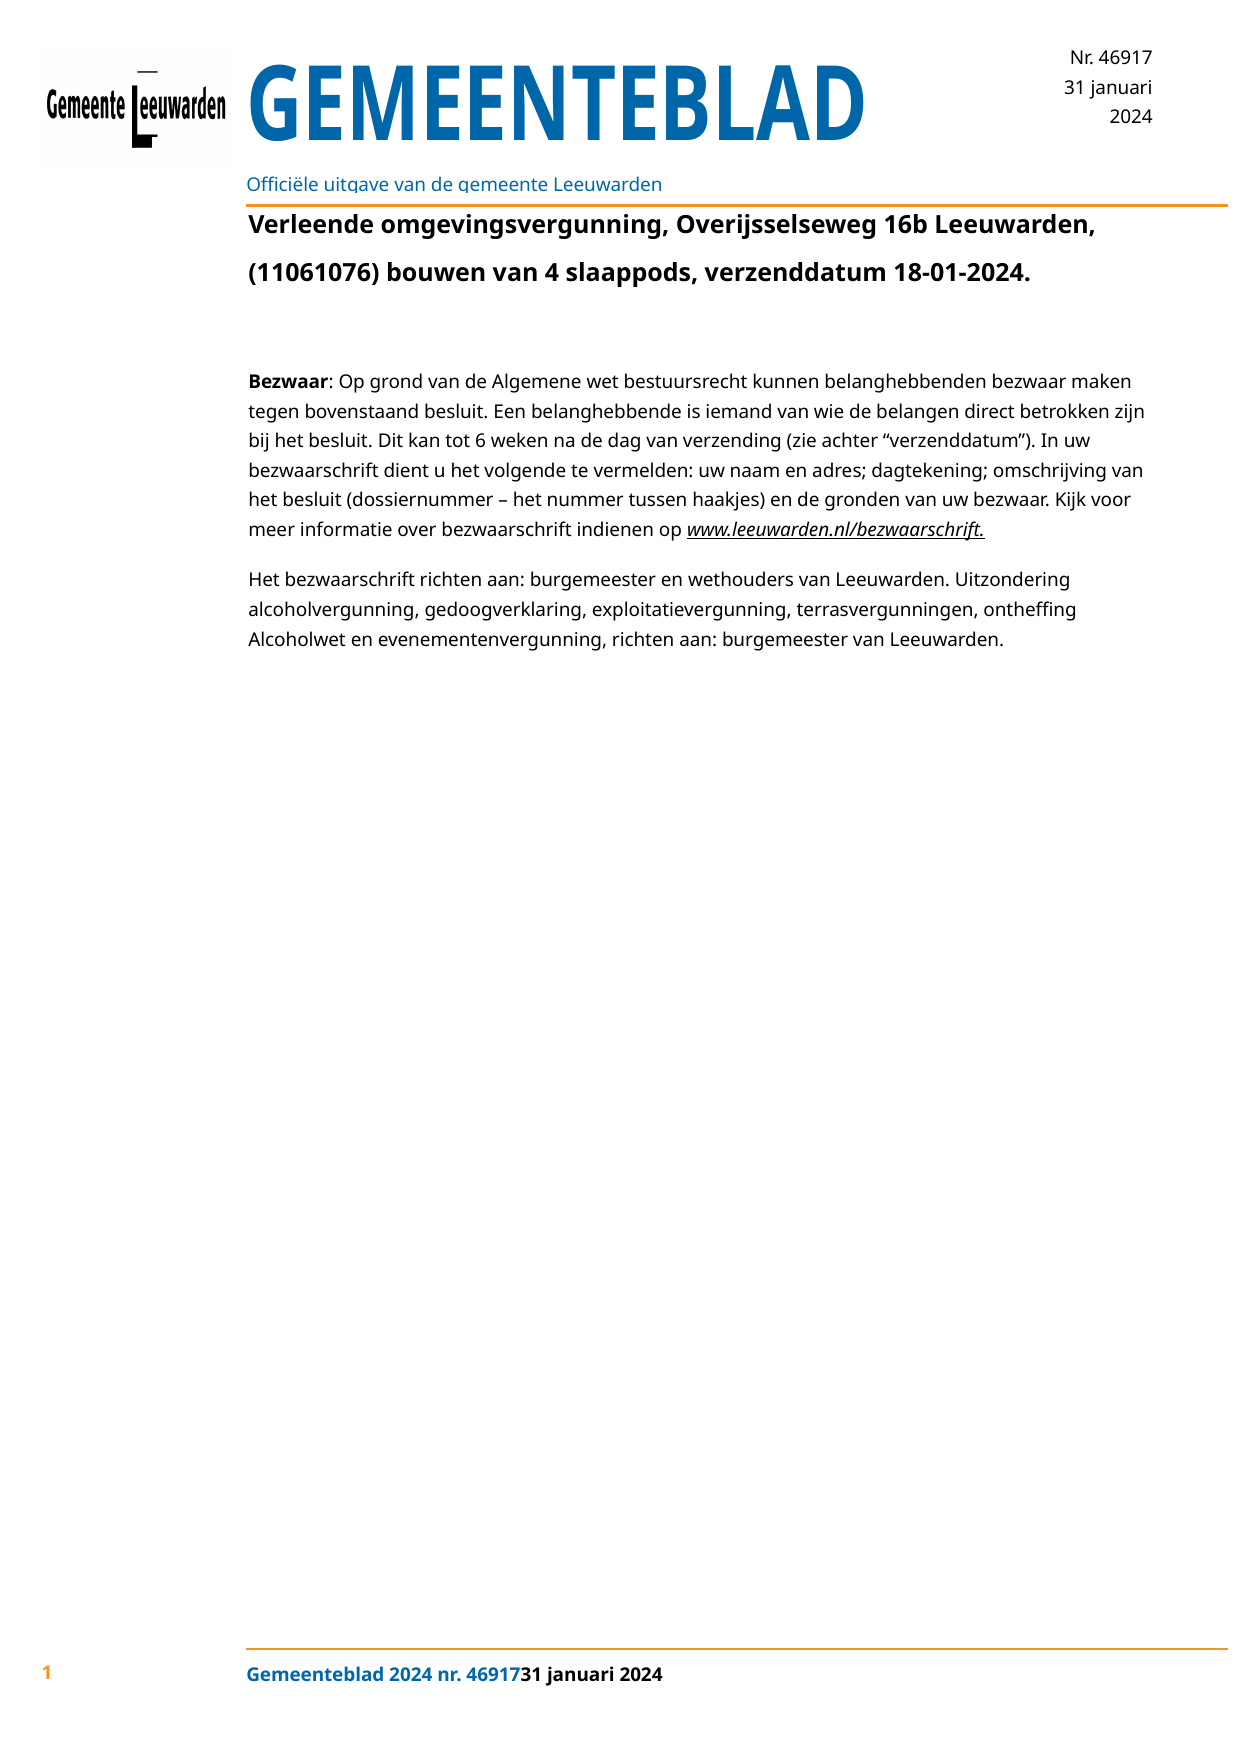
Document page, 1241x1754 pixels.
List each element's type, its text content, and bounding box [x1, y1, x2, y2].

text Het bezwaarschrift richten aan: burgemeester en wethouders van Leeuwarden. Uitzondering alcoholvergunning, gedoogverklaring, exploitatievergunning, terrasvergunningen, ontheffing Alcoholwet en evenementenvergunning, richten aan: burgemeester van Leeuwarden. [248, 567, 1152, 652]
picture [41, 47, 231, 172]
text Bezwaar: Op grond van de Algemene wet bestuursrecht kunnen belanghebbenden bezwaar maken tegen bovenstaand besluit. Een belanghebbende is iemand van wie de belangen direct betrokken zijn bij het besluit. Dit kan tot 6 weken na de dag van verzending (zie achter “verzenddatum”). In uw bezwaarschrift dient u het volgende te vermelden: uw naam en adres; dagtekening; omschrijving van het besluit (dossiernummer – het nummer tussen haakjes) en de gronden van uw bezwaar. Kijk voor meer informatie over bezwaarschrift indienen op www.leeuwarden.nl/bezwaarschrift. [248, 368, 1152, 542]
text Verleende omgevingsvergunning, Overijsselseweg 16b Leeuwarden, (11061076) bouwen van 4 slaappods, verzenddatum 18-01-2024. [248, 207, 1152, 288]
